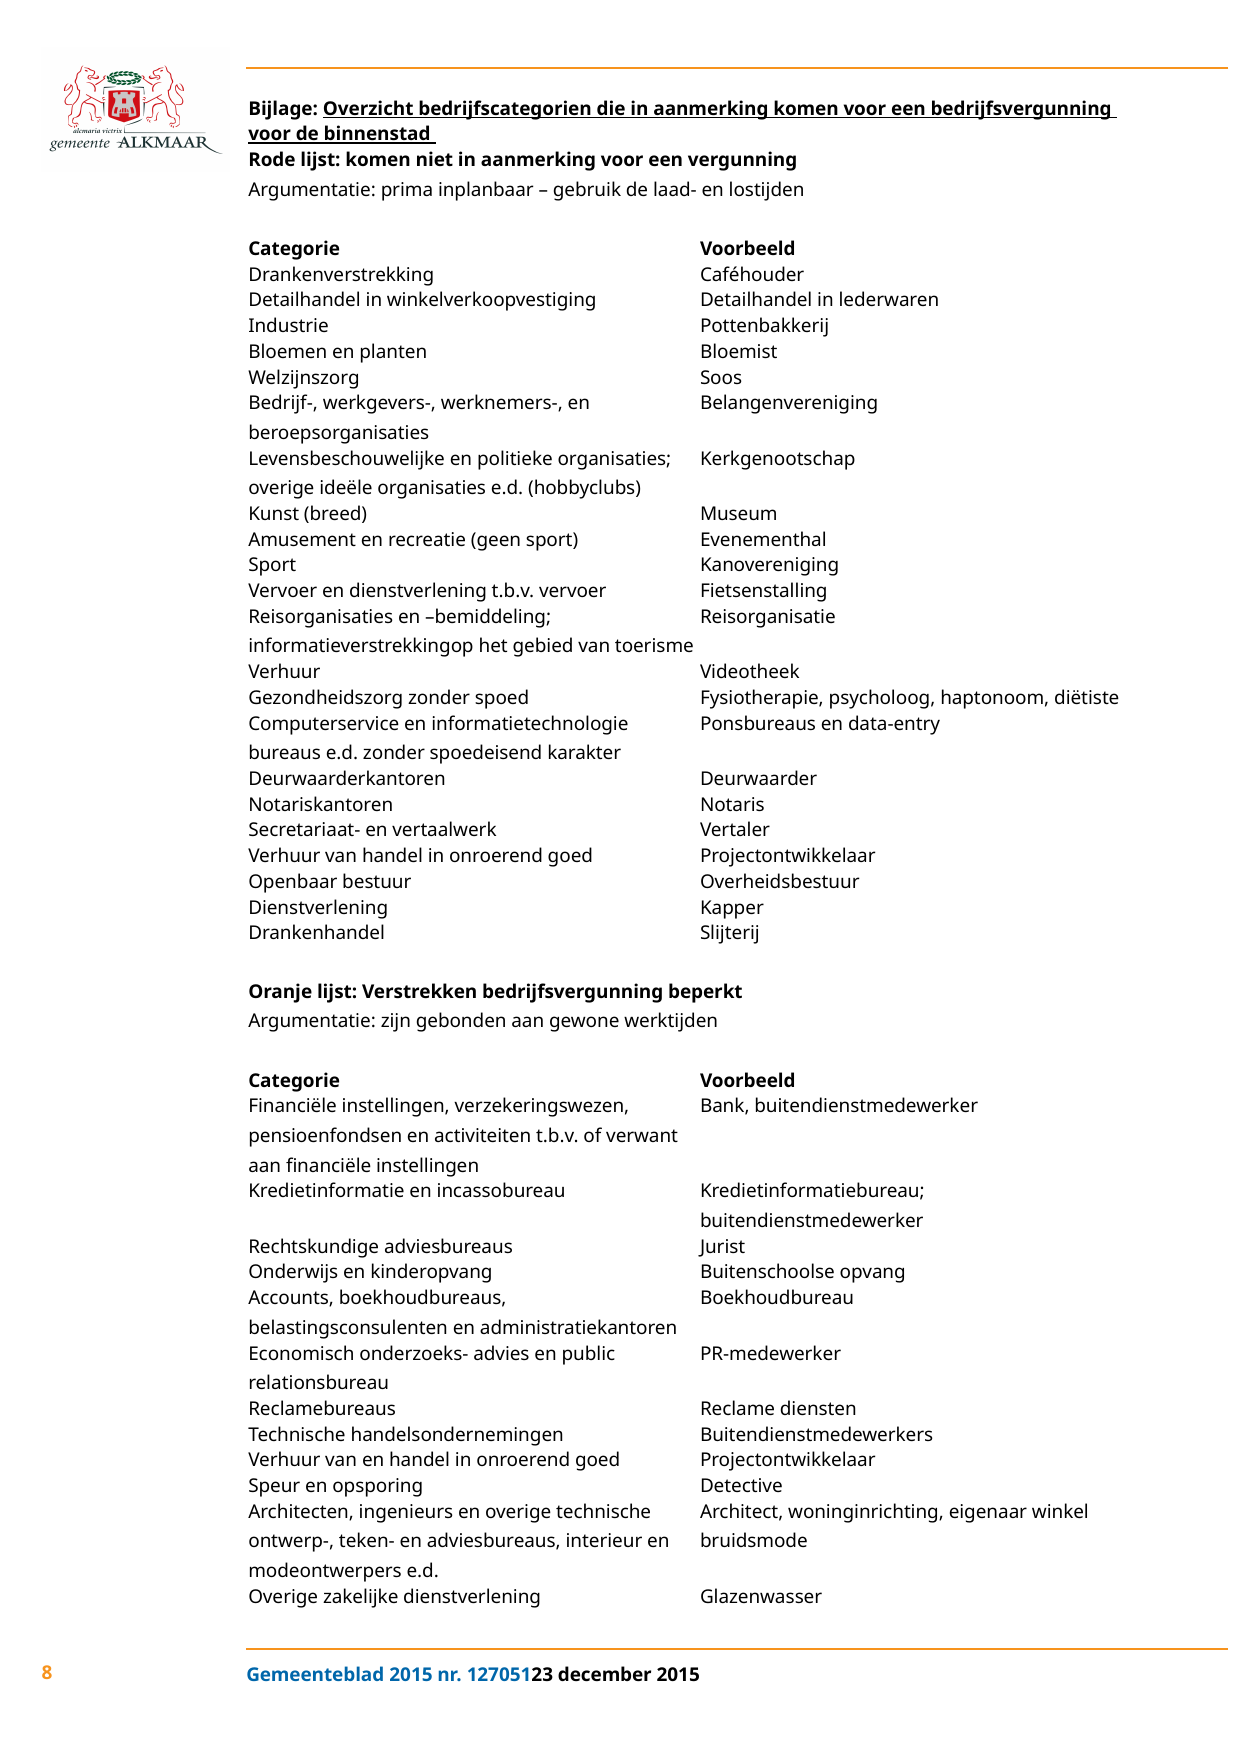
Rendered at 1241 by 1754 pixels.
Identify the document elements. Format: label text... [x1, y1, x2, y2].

table_cell Reisorganisaties en –bemiddeling; informatieverstrekkingop het gebied van toerisme [248, 603, 700, 658]
table_cell Verhuur van handel in onroerend goed [248, 843, 700, 868]
table_cell Kunst (breed) [248, 500, 700, 526]
table_cell Videotheek [700, 659, 1152, 684]
table_cell Architecten, ingenieurs en overige technische ontwerp-, teken- en adviesbureaus, interieur en modeontwerpers e.d. [248, 1498, 700, 1583]
table_cell Gezondheidszorg zonder spoed [248, 684, 700, 710]
table_cell Reisorganisatie [700, 603, 1152, 658]
table_cell Financiële instellingen, verzekeringswezen, pensioenfondsen en activiteiten t.b.v. of verwant aan financiële instellingen [248, 1093, 700, 1178]
table_cell Jurist [700, 1233, 1152, 1259]
table_cell Onderwijs en kinderopvang [248, 1259, 700, 1284]
table_cell Computerservice en informatietechnologie bureaus e.d. zonder spoedeisend karakter [248, 710, 700, 765]
table_header Categorie [248, 1067, 700, 1093]
table_cell Verhuur [248, 659, 700, 684]
text Oranje lijst: Verstrekken bedrijfsvergunning beperkt [248, 978, 1152, 1004]
table_header Voorbeeld [700, 235, 1152, 261]
table_cell Belangenvereniging [700, 390, 1152, 445]
table_cell Overheidsbestuur [700, 868, 1152, 894]
table_cell Reclamebureaus [248, 1395, 700, 1421]
table_cell Pottenbakkerij [700, 313, 1152, 338]
picture [41, 47, 231, 172]
table_cell Detailhandel in winkelverkoopvestiging [248, 287, 700, 312]
table_cell Dienstverlening [248, 894, 700, 919]
table_header Voorbeeld [700, 1067, 1152, 1093]
table_cell Detailhandel in lederwaren [700, 287, 1152, 312]
table_cell Detective [700, 1472, 1152, 1498]
table_cell Bloemist [700, 338, 1152, 364]
table_cell Projectontwikkelaar [700, 1446, 1152, 1472]
table_cell Notariskantoren [248, 791, 700, 817]
table_cell Architect, woninginrichting, eigenaar winkel bruidsmode [700, 1498, 1152, 1583]
table_cell Drankenhandel [248, 920, 700, 945]
table_cell Caféhouder [700, 261, 1152, 287]
table_cell Fietsenstalling [700, 578, 1152, 603]
table_cell Kanovereniging [700, 552, 1152, 577]
text Argumentatie: prima inplanbaar – gebruik de laad- en lostijden [248, 176, 1152, 202]
table_cell Reclame diensten [700, 1395, 1152, 1421]
table_cell Bloemen en planten [248, 338, 700, 364]
table_cell Secretariaat- en vertaalwerk [248, 817, 700, 842]
table_cell PR-medewerker [700, 1340, 1152, 1395]
table_cell Deurwaarder [700, 765, 1152, 791]
table_cell Bank, buitendienstmedewerker [700, 1093, 1152, 1178]
table_cell Soos [700, 364, 1152, 389]
table_cell Welzijnszorg [248, 364, 700, 389]
table_cell Kerkgenootschap [700, 445, 1152, 500]
table_cell Drankenverstrekking [248, 261, 700, 287]
table_cell Verhuur van en handel in onroerend goed [248, 1446, 700, 1472]
table_cell Levensbeschouwelijke en politieke organisaties; overige ideële organisaties e.d. (hobbyclubs) [248, 445, 700, 500]
table_cell Ponsbureaus en data-entry [700, 710, 1152, 765]
table_cell Amusement en recreatie (geen sport) [248, 526, 700, 552]
table_cell Glazenwasser [700, 1583, 1152, 1608]
table_cell Evenementhal [700, 526, 1152, 552]
table_cell Technische handelsondernemingen [248, 1421, 700, 1446]
table_cell Economisch onderzoeks- advies en public relationsbureau [248, 1340, 700, 1395]
table_cell Openbaar bestuur [248, 868, 700, 894]
table_cell Vertaler [700, 817, 1152, 842]
text Bijlage: Overzicht bedrijfscategorien die in aanmerking komen voor een bedrijfsvergunning voor de binnenstad [248, 95, 1152, 146]
table_cell Overige zakelijke dienstverlening [248, 1583, 700, 1608]
table_cell Sport [248, 552, 700, 577]
table_cell Bedrijf-, werkgevers-, werknemers-, en beroepsorganisaties [248, 390, 700, 445]
text Rode lijst: komen niet in aanmerking voor een vergunning [248, 146, 1152, 172]
table_cell Boekhoudbureau [700, 1284, 1152, 1340]
text Argumentatie: zijn gebonden aan gewone werktijden [248, 1008, 1152, 1033]
table_cell Buitendienstmedewerkers [700, 1421, 1152, 1446]
table_header Categorie [248, 235, 700, 261]
table_cell Accounts, boekhoudbureaus, belastingsconsulenten en administratiekantoren [248, 1284, 700, 1340]
table_cell Vervoer en dienstverlening t.b.v. vervoer [248, 578, 700, 603]
table_cell Deurwaarderkantoren [248, 765, 700, 791]
table_cell Kredietinformatiebureau; buitendienstmedewerker [700, 1178, 1152, 1233]
table_cell Notaris [700, 791, 1152, 817]
table_cell Museum [700, 500, 1152, 526]
table_cell Buitenschoolse opvang [700, 1259, 1152, 1284]
table_cell Kredietinformatie en incassobureau [248, 1178, 700, 1233]
table_cell Slijterij [700, 920, 1152, 945]
table_cell Rechtskundige adviesbureaus [248, 1233, 700, 1259]
table_cell Industrie [248, 313, 700, 338]
table_cell Fysiotherapie, psycholoog, haptonoom, diëtiste [700, 684, 1152, 710]
table_cell Kapper [700, 894, 1152, 919]
table_cell Speur en opsporing [248, 1472, 700, 1498]
table_cell Projectontwikkelaar [700, 843, 1152, 868]
